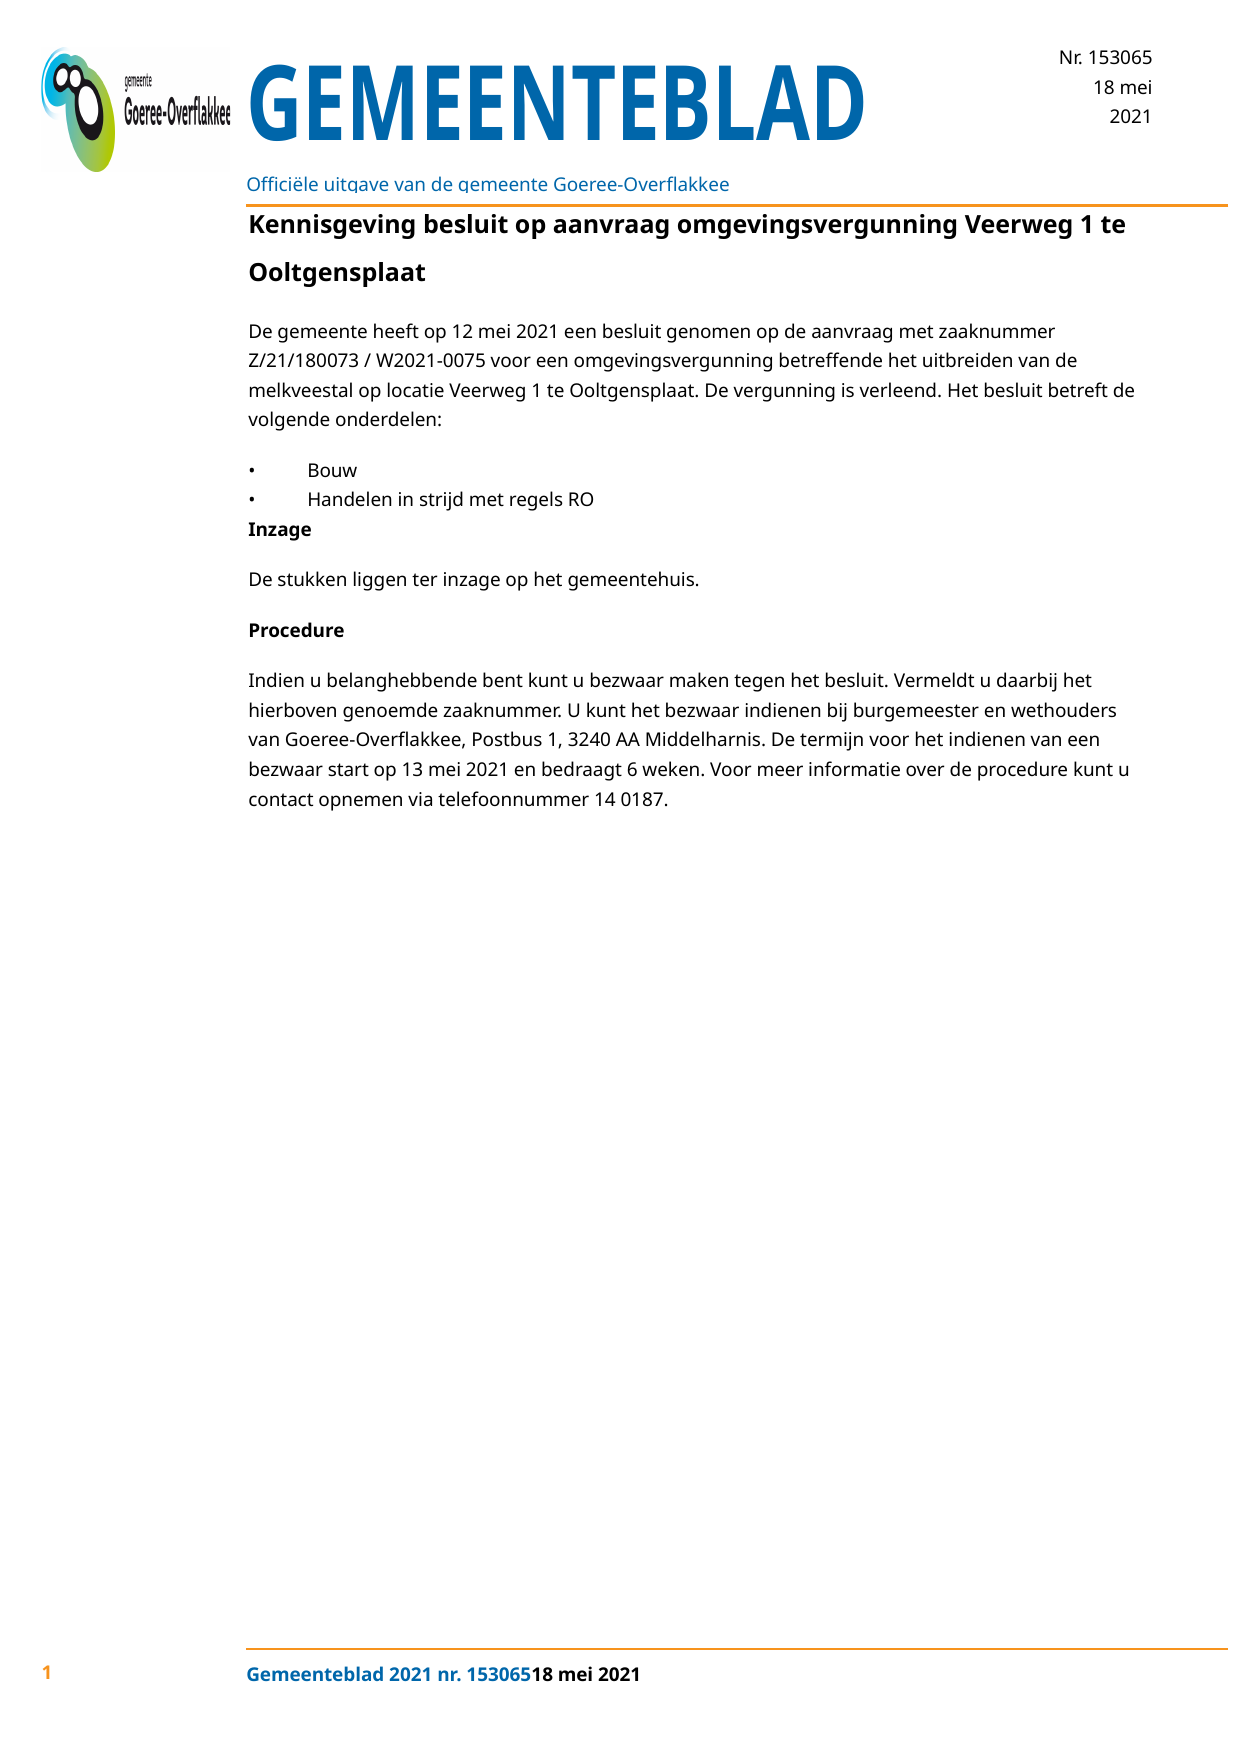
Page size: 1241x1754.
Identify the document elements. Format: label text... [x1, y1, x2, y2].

text De stukken liggen ter inzage op het gemeentehuis. [248, 567, 1152, 592]
list Bouw [248, 457, 1152, 483]
text Kennisgeving besluit op aanvraag omgevingsvergunning Veerweg 1 te Ooltgensplaat [248, 207, 1152, 288]
text Indien u belanghebbende bent kunt u bezwaar maken tegen het besluit. Vermeldt u daarbij het hierboven genoemde zaaknummer. U kunt het bezwaar indienen bij burgemeester en wethouders van Goeree-Overflakkee, Postbus 1, 3240 AA Middelharnis. De termijn voor het indienen van een bezwaar start op 13 mei 2021 en bedraagt 6 weken. Voor meer informatie over de procedure kunt u contact opnemen via telefoonnummer 14 0187. [248, 667, 1152, 812]
text Inzage [248, 516, 1152, 542]
text Procedure [248, 617, 1152, 643]
picture [41, 47, 231, 172]
list Handelen in strijd met regels RO [248, 487, 1152, 512]
text De gemeente heeft op 12 mei 2021 een besluit genomen op de aanvraag met zaaknummer Z/21/180073 / W2021-0075 voor een omgevingsvergunning betreffende het uitbreiden van de melkveestal op locatie Veerweg 1 te Ooltgensplaat. De vergunning is verleend. Het besluit betreft de volgende onderdelen: [248, 318, 1152, 432]
